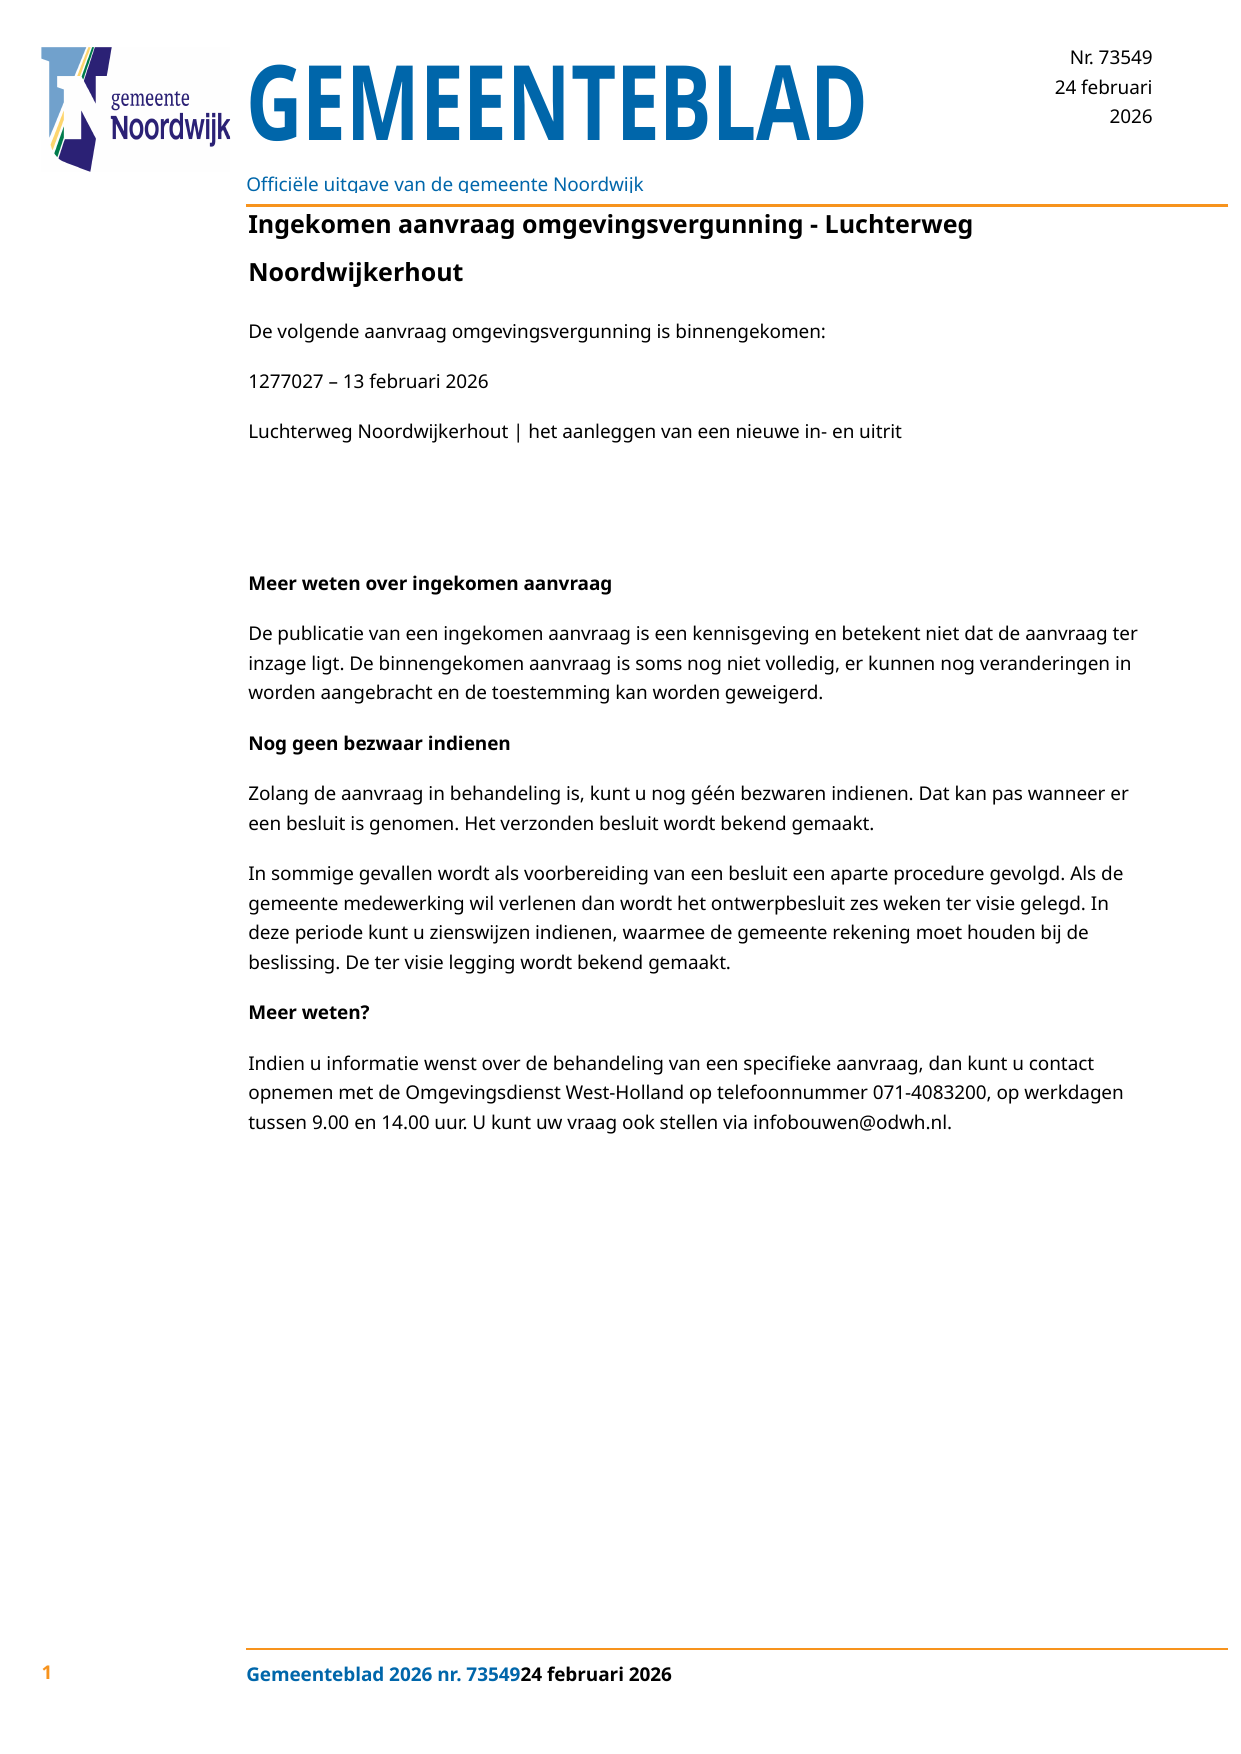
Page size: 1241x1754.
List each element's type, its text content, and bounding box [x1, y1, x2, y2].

picture [41, 47, 231, 172]
text In sommige gevallen wordt als voorbereiding van een besluit een aparte procedure gevolgd. Als de gemeente medewerking wil verlenen dan wordt het ontwerpbesluit zes weken ter visie gelegd. In deze periode kunt u zienswijzen indienen, waarmee de gemeente rekening moet houden bij de beslissing. De ter visie legging wordt bekend gemaakt. [248, 860, 1152, 975]
text De publicatie van een ingekomen aanvraag is een kennisgeving en betekent niet dat de aanvraag ter inzage ligt. De binnengekomen aanvraag is soms nog niet volledig, er kunnen nog veranderingen in worden aangebracht en de toestemming kan worden geweigerd. [248, 620, 1152, 705]
text Indien u informatie wenst over de behandeling van een specifieke aanvraag, dan kunt u contact opnemen met de Omgevingsdienst West-Holland op telefoonnummer 071-4083200, op werkdagen tussen 9.00 en 14.00 uur. U kunt uw vraag ook stellen via infobouwen@odwh.nl. [248, 1050, 1152, 1135]
text Meer weten? [248, 999, 1152, 1025]
text Ingekomen aanvraag omgevingsvergunning - Luchterweg Noordwijkerhout [248, 207, 1152, 288]
text Nog geen bezwaar indienen [248, 730, 1152, 756]
text Meer weten over ingekomen aanvraag [248, 570, 1152, 596]
text De volgende aanvraag omgevingsvergunning is binnengekomen: [248, 318, 1152, 344]
text Zolang de aanvraag in behandeling is, kunt u nog géén bezwaren indienen. Dat kan pas wanneer er een besluit is genomen. Het verzonden besluit wordt bekend gemaakt. [248, 780, 1152, 836]
text 1277027 – 13 februari 2026 [248, 368, 1152, 394]
text Luchterweg Noordwijkerhout | het aanleggen van een nieuwe in- en uitrit [248, 419, 1152, 444]
